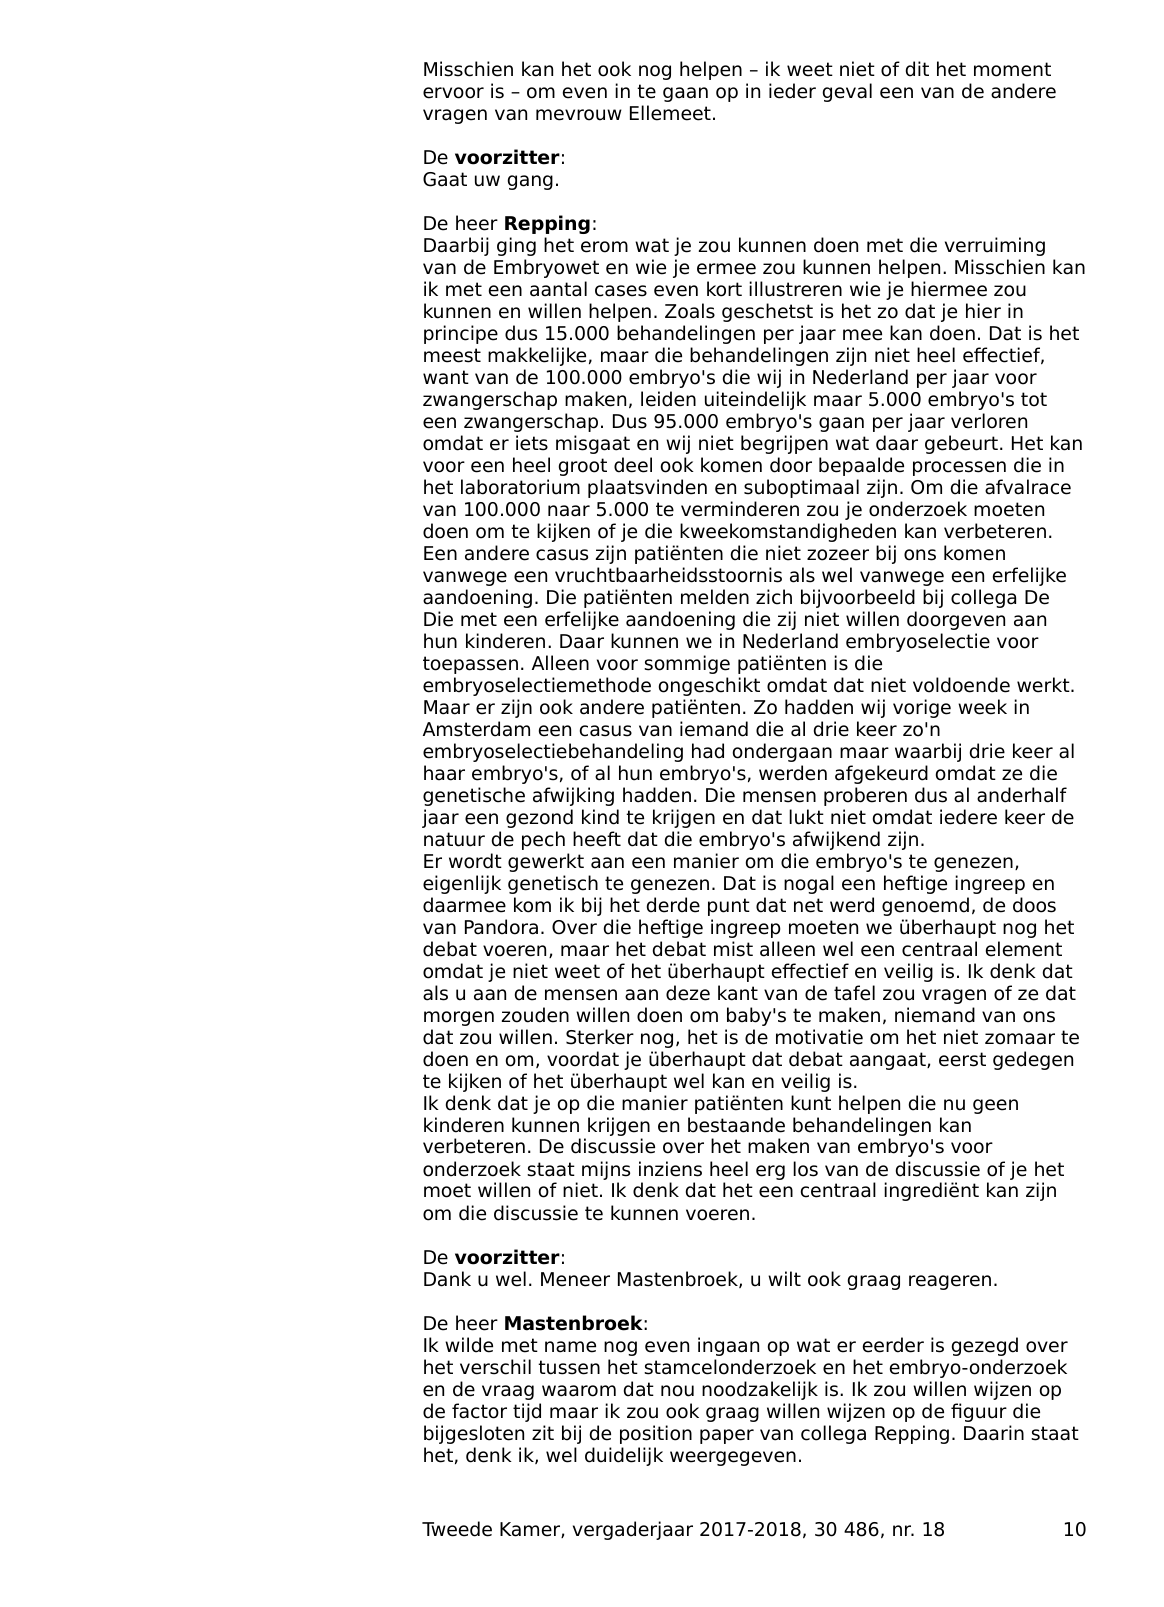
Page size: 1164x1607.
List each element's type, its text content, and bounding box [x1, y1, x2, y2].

text Ik wilde met name nog even ingaan op wat er eerder is gezegd over het verschil tussen het stamcelonderzoek en het embryo-onderzoek en de vraag waarom dat nou noodzakelijk is. Ik zou willen wijzen op de factor tijd maar ik zou ook graag willen wijzen op de figuur die bijgesloten zit bij de position paper van collega Repping. Daarin staat het, denk ik, wel duidelijk weergegeven. [422, 1335, 1087, 1467]
text Een andere casus zijn patiënten die niet zozeer bij ons komen vanwege een vruchtbaarheidsstoornis als wel vanwege een erfelijke aandoening. Die patiënten melden zich bijvoorbeeld bij collega De Die met een erfelijke aandoening die zij niet willen doorgeven aan hun kinderen. Daar kunnen we in Nederland embryoselectie voor toepassen. Alleen voor sommige patiënten is die embryoselectiemethode ongeschikt omdat dat niet voldoende werkt. Maar er zijn ook andere patiënten. Zo hadden wij vorige week in Amsterdam een casus van iemand die al drie keer zo'n embryoselectiebehandeling had ondergaan maar waarbij drie keer al haar embryo's, of al hun embryo's, werden afgekeurd omdat ze die genetische afwijking hadden. Die mensen proberen dus al anderhalf jaar een gezond kind te krijgen en dat lukt niet omdat iedere keer de natuur de pech heeft dat die embryo's afwijkend zijn. [422, 543, 1087, 851]
text Er wordt gewerkt aan een manier om die embryo's te genezen, eigenlijk genetisch te genezen. Dat is nogal een heftige ingreep en daarmee kom ik bij het derde punt dat net werd genoemd, de doos van Pandora. Over die heftige ingreep moeten we überhaupt nog het debat voeren, maar het debat mist alleen wel een centraal element omdat je niet weet of het überhaupt effectief en veilig is. Ik denk dat als u aan de mensen aan deze kant van de tafel zou vragen of ze dat morgen zouden willen doen om baby's te maken, niemand van ons dat zou willen. Sterker nog, het is de motivatie om het niet zomaar te doen en om, voordat je überhaupt dat debat aangaat, eerst gedegen te kijken of het überhaupt wel kan en veilig is. [422, 851, 1087, 1092]
text De heer Mastenbroek: [422, 1313, 1087, 1335]
text De heer Repping: [422, 213, 1087, 235]
text Gaat uw gang. [422, 169, 1087, 191]
text De voorzitter: [422, 147, 1087, 169]
text Ik denk dat je op die manier patiënten kunt helpen die nu geen kinderen kunnen krijgen en bestaande behandelingen kan verbeteren. De discussie over het maken van embryo's voor onderzoek staat mijns inziens heel erg los van de discussie of je het moet willen of niet. Ik denk dat het een centraal ingrediënt kan zijn om die discussie te kunnen voeren. [422, 1092, 1087, 1224]
text Misschien kan het ook nog helpen – ik weet niet of dit het moment ervoor is – om even in te gaan op in ieder geval een van de andere vragen van mevrouw Ellemeet. [422, 59, 1087, 125]
text Daarbij ging het erom wat je zou kunnen doen met die verruiming van de Embryowet en wie je ermee zou kunnen helpen. Misschien kan ik met een aantal cases even kort illustreren wie je hiermee zou kunnen en willen helpen. Zoals geschetst is het zo dat je hier in principe dus 15.000 behandelingen per jaar mee kan doen. Dat is het meest makkelijke, maar die behandelingen zijn niet heel effectief, want van de 100.000 embryo's die wij in Nederland per jaar voor zwangerschap maken, leiden uiteindelijk maar 5.000 embryo's tot een zwangerschap. Dus 95.000 embryo's gaan per jaar verloren omdat er iets misgaat en wij niet begrijpen wat daar gebeurt. Het kan voor een heel groot deel ook komen door bepaalde processen die in het laboratorium plaatsvinden en suboptimaal zijn. Om die afvalrace van 100.000 naar 5.000 te verminderen zou je onderzoek moeten doen om te kijken of je die kweekomstandigheden kan verbeteren. [422, 235, 1087, 543]
text Dank u wel. Meneer Mastenbroek, u wilt ook graag reageren. [422, 1268, 1087, 1291]
text De voorzitter: [422, 1247, 1087, 1268]
